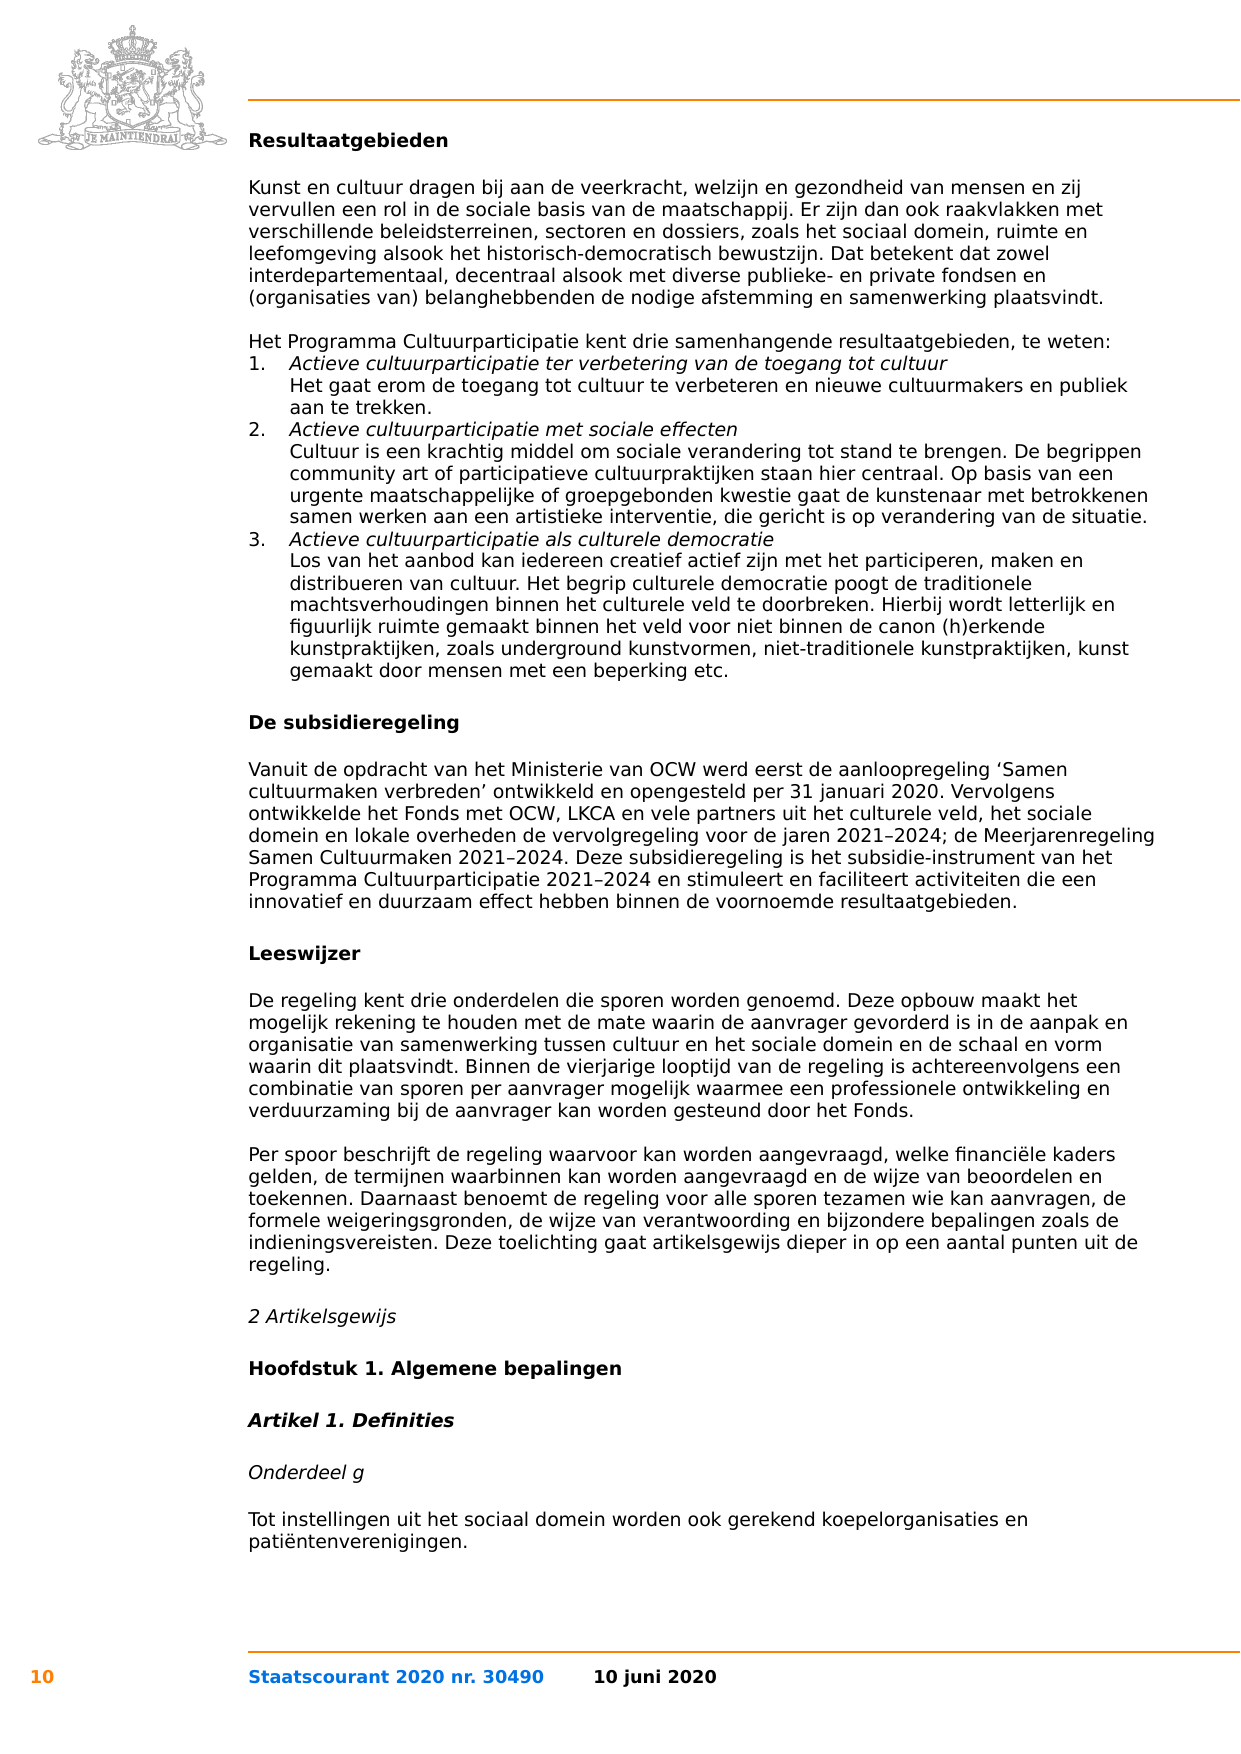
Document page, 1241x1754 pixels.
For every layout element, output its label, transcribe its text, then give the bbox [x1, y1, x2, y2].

subtitle Hoofdstuk 1. Algemene bepalingen [248, 1358, 1163, 1380]
text Het Programma Cultuurparticipatie kent drie samenhangende resultaatgebieden, te weten: [248, 331, 1163, 353]
subtitle De subsidieregeling [248, 712, 1163, 734]
text De regeling kent drie onderdelen die sporen worden genoemd. Deze opbouw maakt het mogelijk rekening te houden met de mate waarin de aanvrager gevorderd is in de aanpak en organisatie van samenwerking tussen cultuur en het sociale domein en de schaal en vorm waarin dit plaatsvindt. Binnen de vierjarige looptijd van de regeling is achtereenvolgens een combinatie van sporen per aanvrager mogelijk waarmee een professionele ontwikkeling en verduurzaming bij de aanvrager kan worden gesteund door het Fonds. [248, 990, 1163, 1122]
subtitle Leeswijzer [248, 943, 1163, 965]
text 3. Actieve cultuurparticipatie als culturele democratie [248, 528, 1163, 550]
subtitle 2 Artikelsgewijs [248, 1306, 1163, 1328]
picture [38, 25, 227, 150]
text Cultuur is een krachtig middel om sociale verandering tot stand te brengen. De begrippen community art of participatieve cultuurpraktijken staan hier centraal. Op basis van een urgente maatschappelijke of groepgebonden kwestie gaat de kunstenaar met betrokkenen samen werken aan een artistieke interventie, die gericht is op verandering van de situatie. [289, 441, 1163, 528]
text Kunst en cultuur dragen bij aan de veerkracht, welzijn en gezondheid van mensen en zij vervullen een rol in de sociale basis van de maatschappij. Er zijn dan ook raakvlakken met verschillende beleidsterreinen, sectoren en dossiers, zoals het sociaal domein, ruimte en leefomgeving alsook het historisch-democratisch bewustzijn. Dat betekent dat zowel interdepartementaal, decentraal alsook met diverse publieke- en private fondsen en (organisaties van) belanghebbenden de nodige afstemming en samenwerking plaatsvindt. [248, 177, 1163, 309]
text 1. Actieve cultuurparticipatie ter verbetering van de toegang tot cultuur [248, 353, 1163, 374]
text Het gaat erom de toegang tot cultuur te verbeteren en nieuwe cultuurmakers en publiek aan te trekken. [289, 374, 1163, 418]
text Vanuit de opdracht van het Ministerie van OCW werd eerst de aanloopregeling ‘Samen cultuurmaken verbreden’ ontwikkeld en opengesteld per 31 januari 2020. Vervolgens ontwikkelde het Fonds met OCW, LKCA en vele partners uit het culturele veld, het sociale domein en lokale overheden de vervolgregeling voor de jaren 2021–2024; de Meerjarenregeling Samen Cultuurmaken 2021–2024. Deze subsidieregeling is het subsidie-instrument van het Programma Cultuurparticipatie 2021–2024 en stimuleert en faciliteert activiteiten die een innovatief en duurzaam effect hebben binnen de voornoemde resultaatgebieden. [248, 759, 1163, 913]
subtitle Resultaatgebieden [248, 130, 1163, 152]
subtitle Onderdeel g [248, 1462, 1163, 1484]
text 2. Actieve cultuurparticipatie met sociale effecten [248, 418, 1163, 441]
text Los van het aanbod kan iedereen creatief actief zijn met het participeren, maken en distribueren van cultuur. Het begrip culturele democratie poogt de traditionele machtsverhoudingen binnen het culturele veld te doorbreken. Hierbij wordt letterlijk en figuurlijk ruimte gemaakt binnen het veld voor niet binnen de canon (h)erkende kunstpraktijken, zoals underground kunstvormen, niet-traditionele kunstpraktijken, kunst gemaakt door mensen met een beperking etc. [289, 550, 1163, 682]
subtitle Artikel 1. Definities [248, 1410, 1163, 1432]
text Tot instellingen uit het sociaal domein worden ook gerekend koepelorganisaties en patiëntenverenigingen. [248, 1509, 1163, 1553]
text Per spoor beschrijft de regeling waarvoor kan worden aangevraagd, welke financiële kaders gelden, de termijnen waarbinnen kan worden aangevraagd en de wijze van beoordelen en toekennen. Daarnaast benoemt de regeling voor alle sporen tezamen wie kan aanvragen, de formele weigeringsgronden, de wijze van verantwoording en bijzondere bepalingen zoals de indieningsvereisten. Deze toelichting gaat artikelsgewijs dieper in op een aantal punten uit de regeling. [248, 1144, 1163, 1276]
